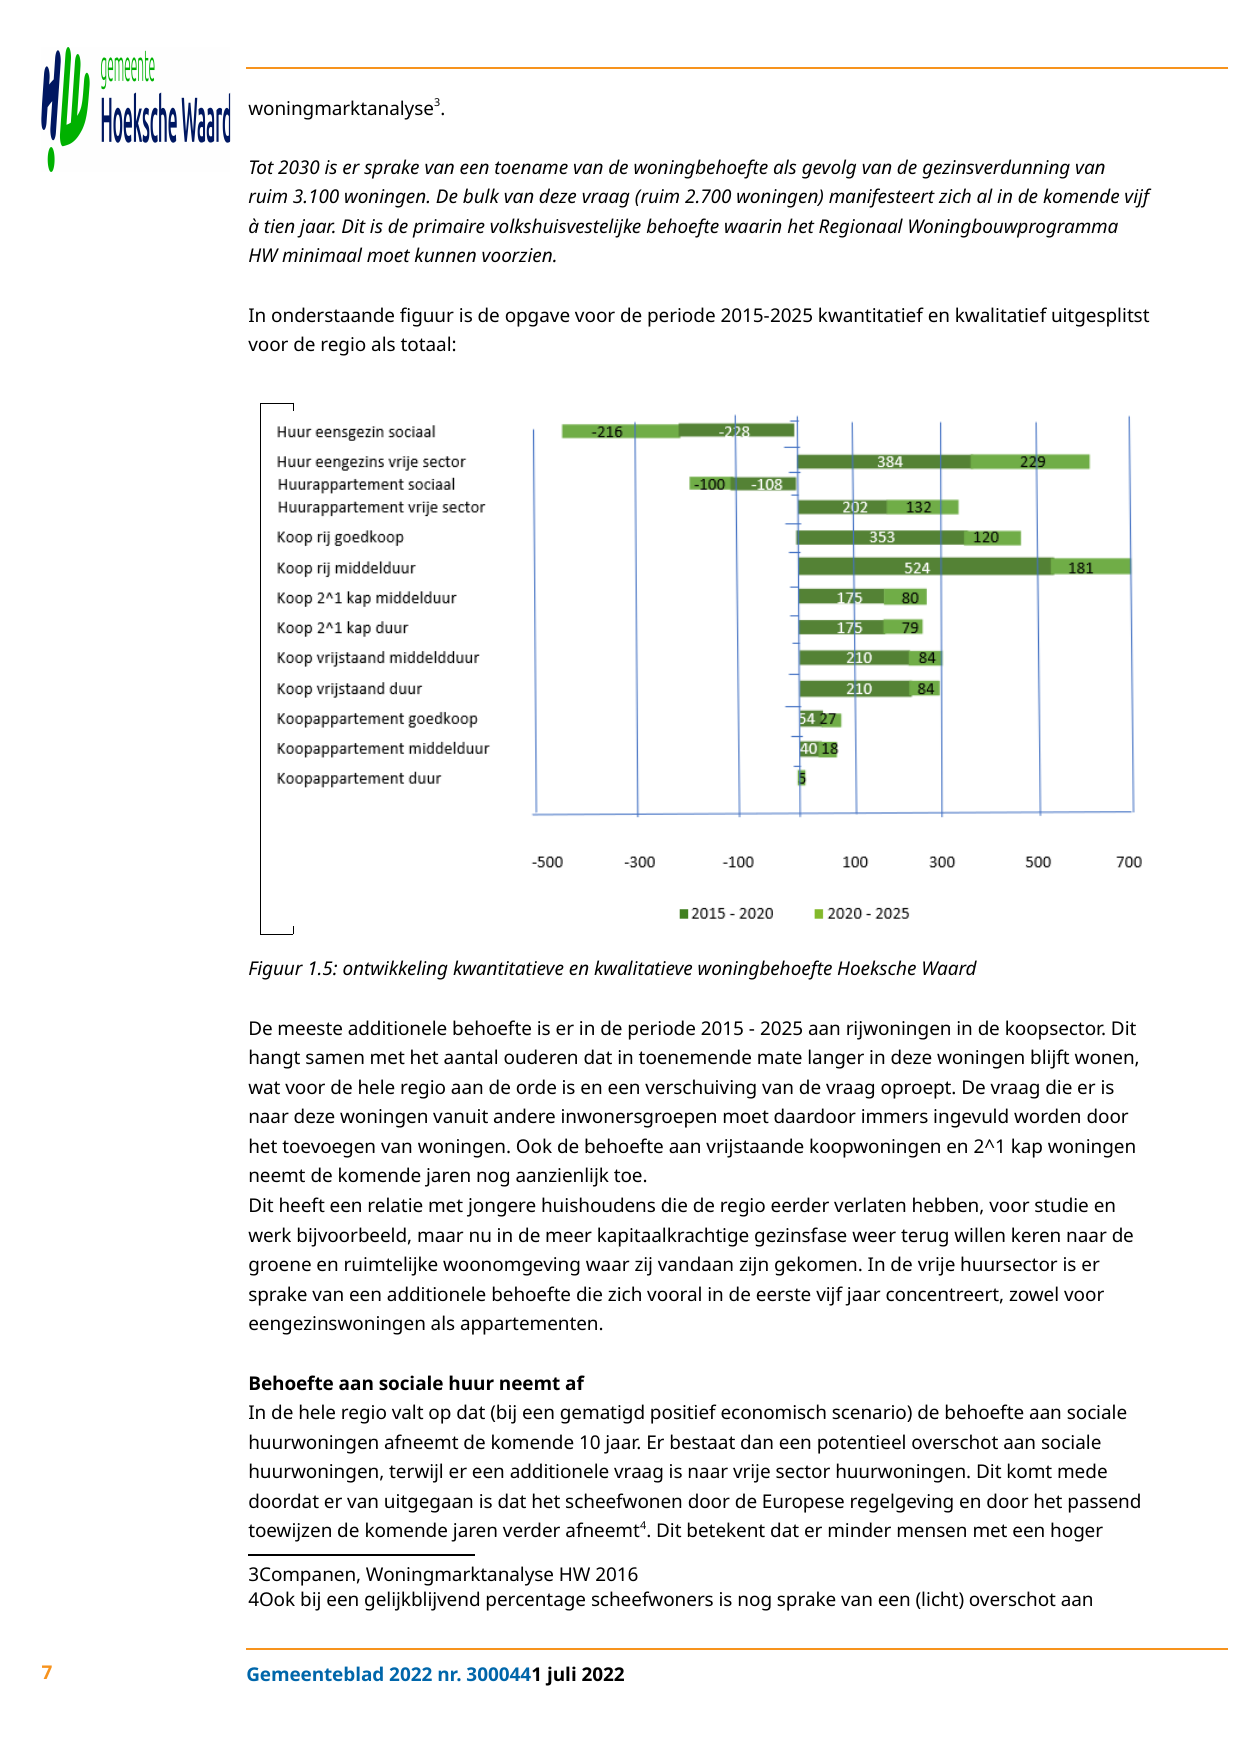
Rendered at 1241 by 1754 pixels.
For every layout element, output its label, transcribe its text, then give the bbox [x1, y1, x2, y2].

text Figuur 1.5: ontwikkeling kwantitatieve en kwalitatieve woningbehoefte Hoeksche Waard [248, 956, 1152, 981]
text Ook bij een gelijkblijvend percentage scheefwoners is nog sprake van een (licht) overschot aan [248, 1586, 1152, 1612]
text De meeste additionele behoefte is er in de periode 2015 -­ 2025 aan rijwoningen in de koopsector. Dit hangt samen met het aantal ouderen dat in toenemende mate langer in deze woningen blijft wonen, wat voor de hele regio aan de orde is en een verschuiving van de vraag oproept. De vraag die er is naar deze woningen vanuit andere inwonersgroepen moet daardoor immers ingevuld worden door het toevoegen van woningen. Ook de behoefte aan vrijstaande koopwoningen en 2^1 kap woningen neemt de komende jaren nog aanzienlijk toe. [248, 1015, 1152, 1188]
text Tot 2030 is er sprake van een toename van de woningbehoefte als gevolg van de gezinsverdunning van ruim 3.100 woningen. De bulk van deze vraag (ruim 2.700 woningen) manifesteert zich al in de komende vijf à tien jaar. Dit is de primaire volkshuisvestelijke behoefte waarin het Regionaal Woningbouwprogramma HW minimaal moet kunnen voorzien. [248, 154, 1152, 268]
text Behoefte aan sociale huur neemt af [248, 1370, 1152, 1395]
picture [41, 47, 231, 172]
text Dit heeft een relatie met jongere huishoudens die de regio eerder verlaten hebben, voor studie en werk bijvoorbeeld, maar nu in de meer kapitaalkrachtige gezinsfase weer terug willen keren naar de groene en ruimtelijke woonomgeving waar zij vandaan zijn gekomen. In de vrije huursector is er sprake van een additionele behoefte die zich vooral in de eerste vijf jaar concentreert, zowel voor eengezinswoningen als appartementen. [248, 1192, 1152, 1336]
text Companen, Woningmarktanalyse HW 2016 [248, 1561, 1152, 1586]
text In onderstaande figuur is de opgave voor de periode 2015-­2025 kwantitatief en kwalitatief uitgesplitst voor de regio als totaal: [248, 302, 1152, 357]
picture [268, 411, 1155, 926]
text woningmarktanalyse. [248, 95, 1152, 121]
text In de hele regio valt op dat (bij een gematigd positief economisch scenario) de behoefte aan sociale huurwoningen afneemt de komende 10 jaar. Er bestaat dan een potentieel overschot aan sociale huurwoningen, terwijl er een additionele vraag is naar vrije sector huurwoningen. Dit komt mede doordat er van uitgegaan is dat het scheefwonen door de Europese regelgeving en door het passend toewijzen de komende jaren verder afneemt. Dit betekent dat er minder mensen met een hoger [248, 1399, 1152, 1543]
